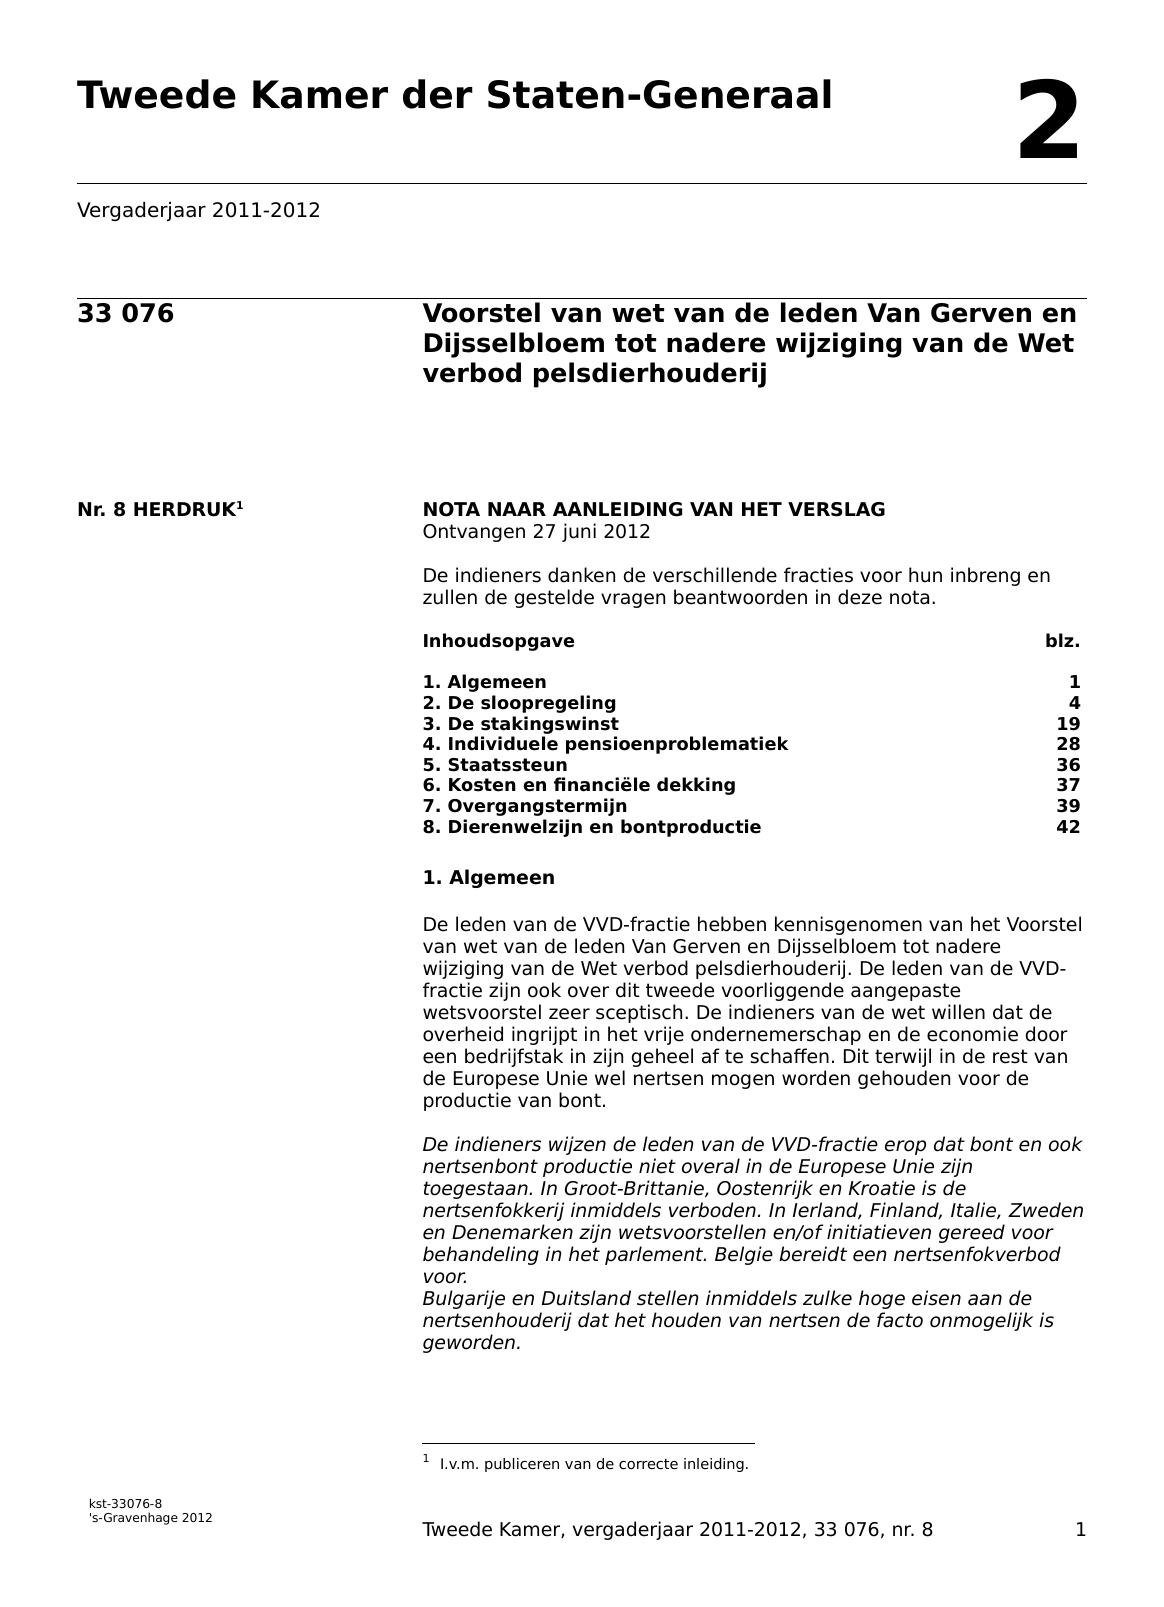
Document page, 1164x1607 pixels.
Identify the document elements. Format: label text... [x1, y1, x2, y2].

table_cell 1 [1013, 672, 1087, 693]
subtitle 33 076 Voorstel van wet van de leden Van Gerven en Dijsselbloem tot nadere wijziging van de Wet verbod pelsdierhouderij [77, 299, 1087, 388]
table_cell Vergaderjaar 2011-2012 [77, 184, 1087, 298]
table_cell 2. De sloopregeling [422, 693, 1013, 713]
text 's-Gravenhage 2012 [88, 1511, 323, 1525]
table_cell 8. Dierenwelzijn en bontproductie [422, 817, 1013, 837]
table_cell 3. De stakingswinst [422, 714, 1013, 734]
table_cell [422, 652, 1013, 672]
table_cell 7. Overgangstermijn [422, 796, 1013, 817]
table_header 2 [886, 59, 1087, 183]
table_cell 39 [1013, 796, 1087, 817]
subtitle 1. Algemeen [422, 867, 1087, 889]
text Ontvangen 27 juni 2012 [422, 521, 1087, 543]
table_cell 28 [1013, 734, 1087, 755]
table_cell 42 [1013, 817, 1087, 837]
table_cell 37 [1013, 775, 1087, 796]
text kst-33076-8 [88, 1497, 323, 1511]
table_cell 19 [1013, 714, 1087, 734]
subtitle Nr. 8 HERDRUK NOTA NAAR AANLEIDING VAN HET VERSLAG [77, 499, 1087, 521]
text De leden van de VVD-fractie hebben kennisgenomen van het Voorstel van wet van de leden Van Gerven en Dijsselbloem tot nadere wijziging van de Wet verbod pelsdierhouderij. De leden van de VVD-fractie zijn ook over dit tweede voorliggende aangepaste wetsvoorstel zeer sceptisch. De indieners van de wet willen dat de overheid ingrijpt in het vrije ondernemerschap en de economie door een bedrijfstak in zijn geheel af te schaffen. Dit terwijl in de rest van de Europese Unie wel nertsen mogen worden gehouden voor de productie van bont. [422, 914, 1087, 1112]
table_header Tweede Kamer der Staten-Generaal [77, 59, 886, 183]
text Bulgarije en Duitsland stellen inmiddels zulke hoge eisen aan de nertsenhouderij dat het houden van nertsen de facto onmogelijk is geworden. [422, 1288, 1087, 1354]
table_cell 6. Kosten en financiële dekking [422, 775, 1013, 796]
table_cell 4 [1013, 693, 1087, 713]
table_cell 1. Algemeen [422, 672, 1013, 693]
text De indieners wijzen de leden van de VVD-fractie erop dat bont en ook nertsenbont productie niet overal in de Europese Unie zijn toegestaan. In Groot-Brittanie, Oostenrijk en Kroatie is de nertsenfokkerij inmiddels verboden. In Ierland, Finland, Italie, Zweden en Denemarken zijn wetsvoorstellen en/of initiatieven gereed voor behandeling in het parlement. Belgie bereidt een nertsenfokverbod voor. [422, 1134, 1087, 1288]
table_header blz. [1013, 631, 1087, 652]
table_cell 36 [1013, 755, 1087, 775]
table_header Inhoudsopgave [422, 631, 1013, 652]
text De indieners danken de verschillende fracties voor hun inbreng en zullen de gestelde vragen beantwoorden in deze nota. [422, 565, 1087, 609]
table_cell 4. Individuele pensioenproblematiek [422, 734, 1013, 755]
text I.v.m. publiceren van de correcte inleiding. [422, 1452, 1087, 1474]
table_cell 5. Staatssteun [422, 755, 1013, 775]
table_cell [1013, 652, 1087, 672]
